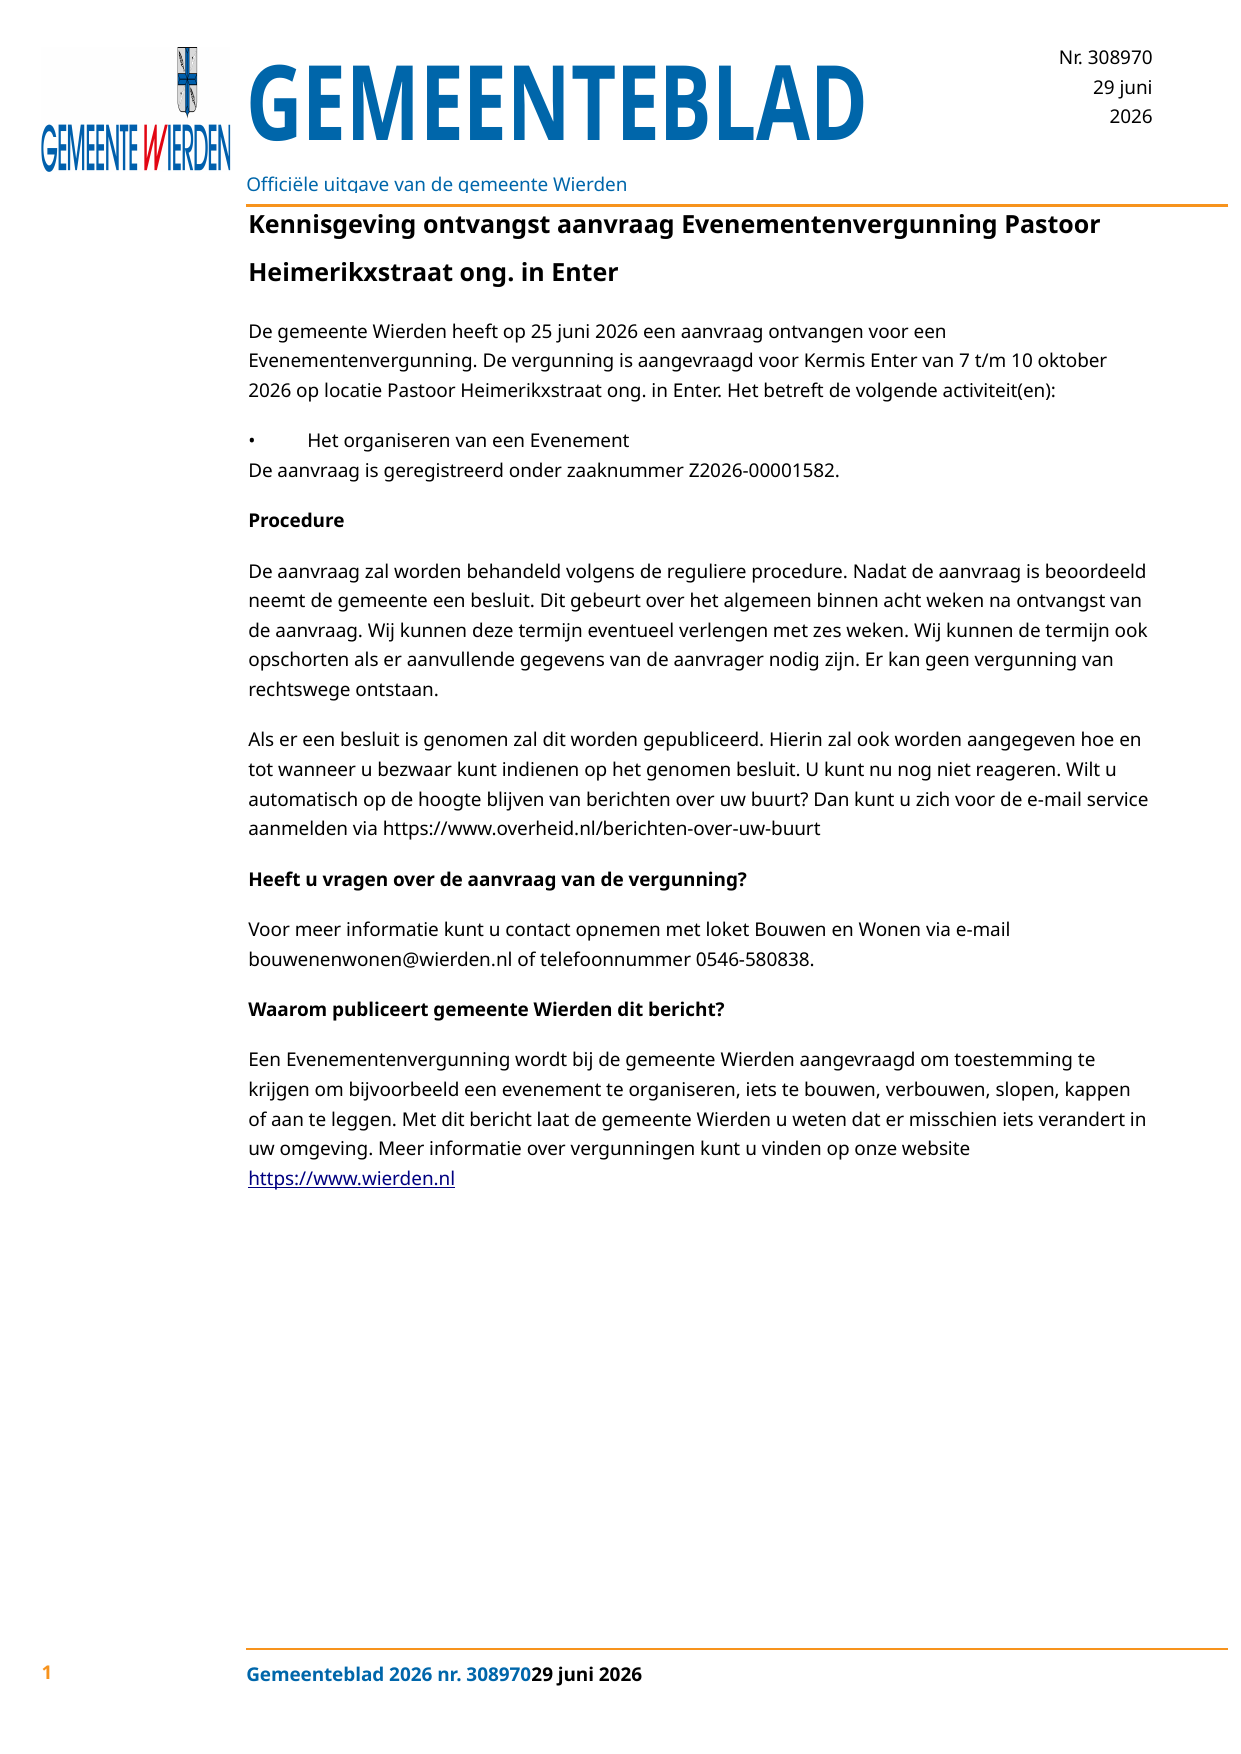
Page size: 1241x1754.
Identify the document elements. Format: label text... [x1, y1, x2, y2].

text Heeft u vragen over de aanvraag van de vergunning? [248, 866, 1152, 892]
text Als er een besluit is genomen zal dit worden gepubliceerd. Hierin zal ook worden aangegeven hoe en tot wanneer u bezwaar kunt indienen op het genomen besluit. U kunt nu nog niet reageren. Wilt u automatisch op de hoogte blijven van berichten over uw buurt? Dan kunt u zich voor de e-mail service aanmelden via https://www.overheid.nl/berichten-over-uw-buurt [248, 727, 1152, 841]
text Waarom publiceert gemeente Wierden dit bericht? [248, 996, 1152, 1022]
picture [41, 47, 231, 172]
list Het organiseren van een Evenement [248, 427, 1152, 453]
text De aanvraag is geregistreerd onder zaaknummer Z2026-00001582. [248, 457, 1152, 483]
text De gemeente Wierden heeft op 25 juni 2026 een aanvraag ontvangen voor een Evenementenvergunning. De vergunning is aangevraagd voor Kermis Enter van 7 t/m 10 oktober 2026 op locatie Pastoor Heimerikxstraat ong. in Enter. Het betreft de volgende activiteit(en): [248, 318, 1152, 403]
text Voor meer informatie kunt u contact opnemen met loket Bouwen en Wonen via e-mail bouwenenwonen@wierden.nl of telefoonnummer 0546-580838. [248, 916, 1152, 972]
text De aanvraag zal worden behandeld volgens de reguliere procedure. Nadat de aanvraag is beoordeeld neemt de gemeente een besluit. Dit gebeurt over het algemeen binnen acht weken na ontvangst van de aanvraag. Wij kunnen deze termijn eventueel verlengen met zes weken. Wij kunnen de termijn ook opschorten als er aanvullende gegevens van de aanvrager nodig zijn. Er kan geen vergunning van rechtswege ontstaan. [248, 558, 1152, 702]
text Procedure [248, 507, 1152, 533]
text Kennisgeving ontvangst aanvraag Evenementenvergunning Pastoor Heimerikxstraat ong. in Enter [248, 207, 1152, 288]
text Een Evenementenvergunning wordt bij de gemeente Wierden aangevraagd om toestemming te krijgen om bijvoorbeeld een evenement te organiseren, iets te bouwen, verbouwen, slopen, kappen of aan te leggen. Met dit bericht laat de gemeente Wierden u weten dat er misschien iets verandert in uw omgeving. Meer informatie over vergunningen kunt u vinden op onze website https://www.wierden.nl [248, 1047, 1152, 1191]
